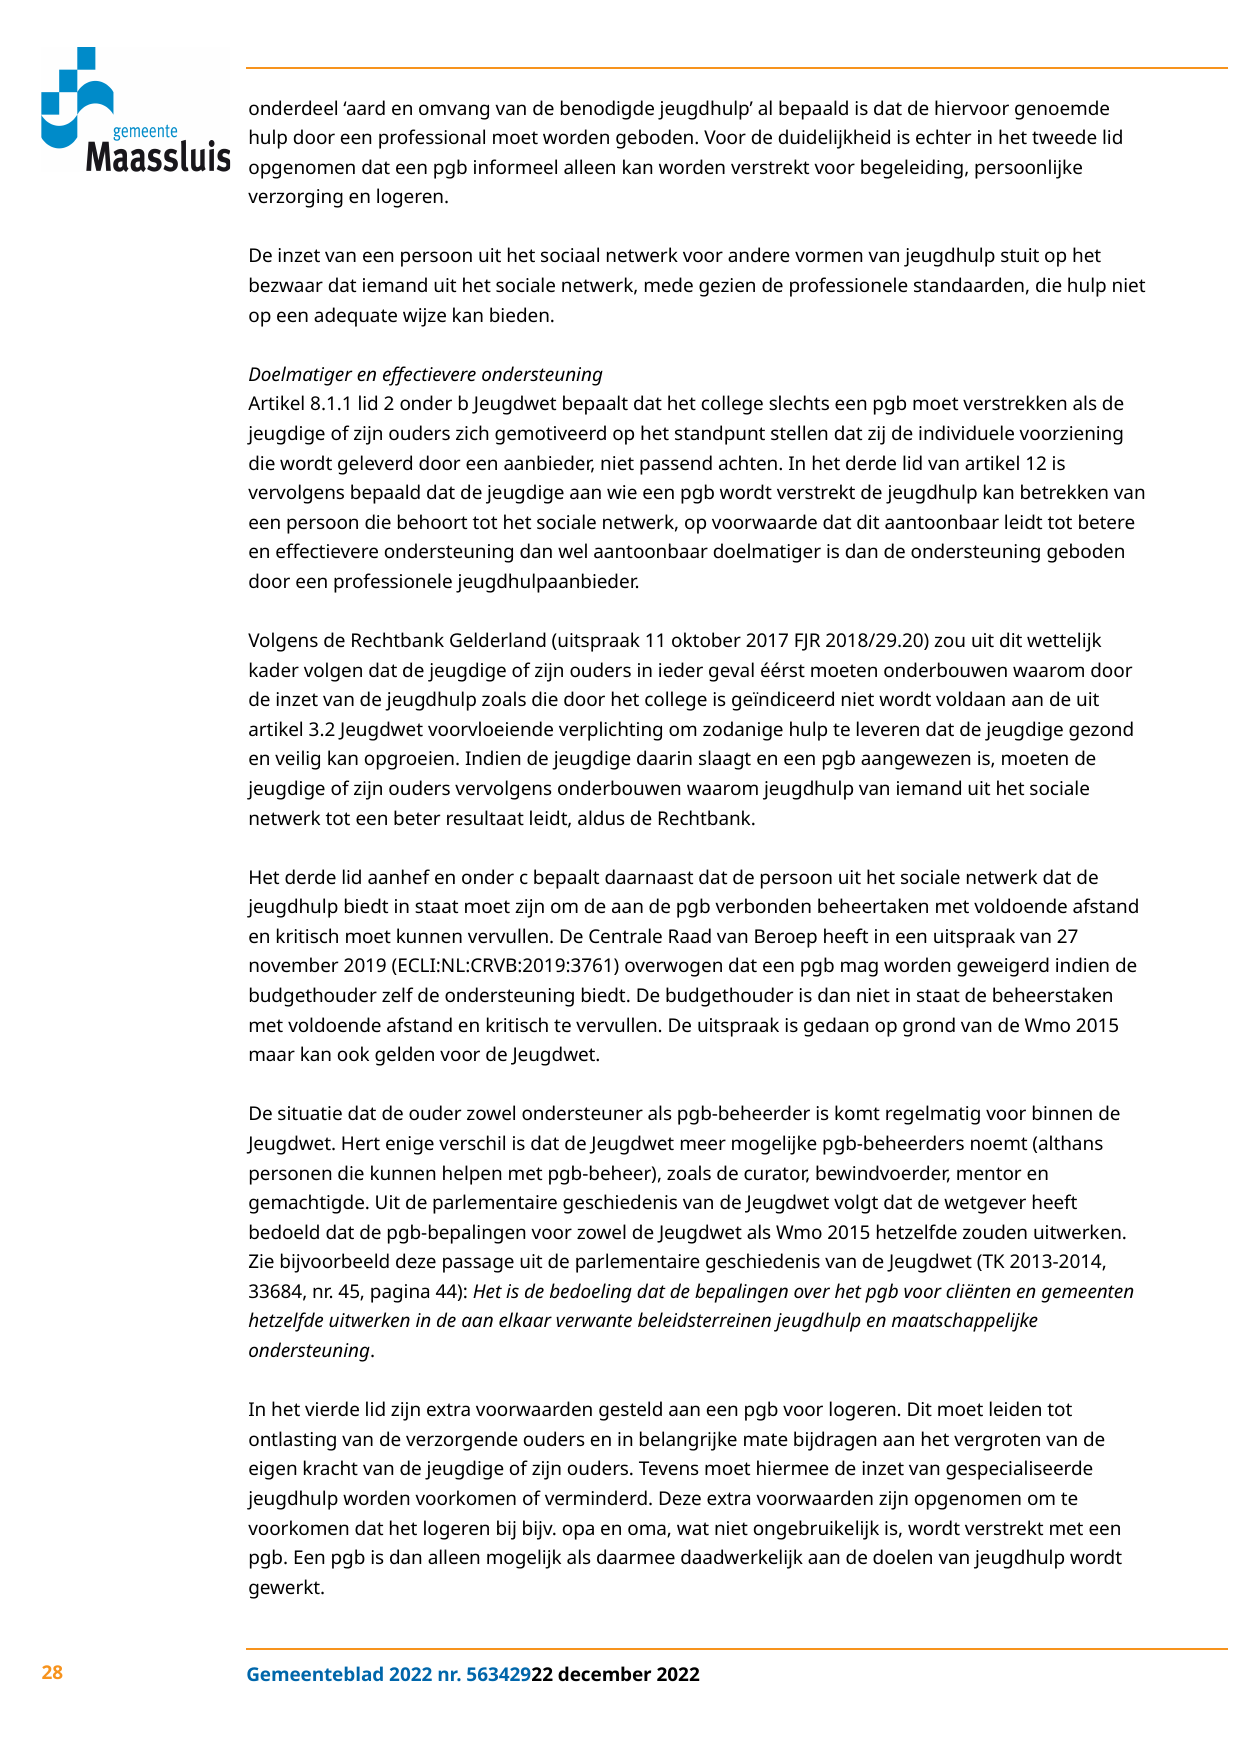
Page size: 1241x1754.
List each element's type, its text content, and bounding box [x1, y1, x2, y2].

text In het vierde lid zijn extra voorwaarden gesteld aan een pgb voor logeren. Dit moet leiden tot ontlasting van de verzorgende ouders en in belangrijke mate bijdragen aan het vergroten van de eigen kracht van de jeugdige of zijn ouders. Tevens moet hiermee de inzet van gespecialiseerde jeugdhulp worden voorkomen of verminderd. Deze extra voorwaarden zijn opgenomen om te voorkomen dat het logeren bij bijv. opa en oma, wat niet ongebruikelijk is, wordt verstrekt met een pgb. Een pgb is dan alleen mogelijk als daarmee daadwerkelijk aan de doelen van jeugdhulp wordt gewerkt. [248, 1396, 1152, 1600]
text De inzet van een persoon uit het sociaal netwerk voor andere vormen van jeugdhulp stuit op het bezwaar dat iemand uit het sociale netwerk, mede gezien de professionele standaarden, die hulp niet op een adequate wijze kan bieden. [248, 243, 1152, 328]
picture [41, 47, 77, 92]
text Volgens de Rechtbank Gelderland (uitspraak 11 oktober 2017 FJR 2018/29.20) zou uit dit wettelijk kader volgen dat de jeugdige of zijn ouders in ieder geval éérst moeten onderbouwen waarom door de inzet van de jeugdhulp zoals die door het college is geïndiceerd niet wordt voldaan aan de uit artikel 3.2 Jeugdwet voorvloeiende verplichting om zodanige hulp te leveren dat de jeugdige gezond en veilig kan opgroeien. Indien de jeugdige daarin slaagt en een pgb aangewezen is, moeten de jeugdige of zijn ouders vervolgens onderbouwen waarom jeugdhulp van iemand uit het sociale netwerk tot een beter resultaat leidt, aldus de Rechtbank. [248, 627, 1152, 831]
text Artikel 8.1.1 lid 2 onder b Jeugdwet bepaalt dat het college slechts een pgb moet verstrekken als de jeugdige of zijn ouders zich gemotiveerd op het standpunt stellen dat zij de individuele voorziening die wordt geleverd door een aanbieder, niet passend achten. In het derde lid van artikel 12 is vervolgens bepaald dat de jeugdige aan wie een pgb wordt verstrekt de jeugdhulp kan betrekken van een persoon die behoort tot het sociale netwerk, op voorwaarde dat dit aantoonbaar leidt tot betere en effectievere ondersteuning dan wel aantoonbaar doelmatiger is dan de ondersteuning geboden door een professionele jeugdhulpaanbieder. [248, 391, 1152, 594]
picture [41, 47, 231, 172]
text De situatie dat de ouder zowel ondersteuner als pgb-beheerder is komt regelmatig voor binnen de Jeugdwet. Hert enige verschil is dat de Jeugdwet meer mogelijke pgb-beheerders noemt (althans personen die kunnen helpen met pgb-beheer), zoals de curator, bewindvoerder, mentor en gemachtigde. Uit de parlementaire geschiedenis van de Jeugdwet volgt dat de wetgever heeft bedoeld dat de pgb-bepalingen voor zowel de Jeugdwet als Wmo 2015 hetzelfde zouden uitwerken. Zie bijvoorbeeld deze passage uit de parlementaire geschiedenis van de Jeugdwet (TK 2013-2014, 33684, nr. 45, pagina 44): Het is de bedoeling dat de bepalingen over het pgb voor cliënten en gemeenten hetzelfde uitwerken in de aan elkaar verwante beleidsterreinen jeugdhulp en maatschappelijke ondersteuning. [248, 1101, 1152, 1363]
text Doelmatiger en effectievere ondersteuning [248, 361, 1152, 387]
text Het derde lid aanhef en onder c bepaalt daarnaast dat de persoon uit het sociale netwerk dat de jeugdhulp biedt in staat moet zijn om de aan de pgb verbonden beheertaken met voldoende afstand en kritisch moet kunnen vervullen. De Centrale Raad van Beroep heeft in een uitspraak van 27 november 2019 (ECLI:NL:CRVB:2019:3761) overwogen dat een pgb mag worden geweigerd indien de budgethouder zelf de ondersteuning biedt. De budgethouder is dan niet in staat de beheerstaken met voldoende afstand en kritisch te vervullen. De uitspraak is gedaan op grond van de Wmo 2015 maar kan ook gelden voor de Jeugdwet. [248, 864, 1152, 1067]
text onderdeel ‘aard en omvang van de benodigde jeugdhulp’ al bepaald is dat de hiervoor genoemde hulp door een professional moet worden geboden. Voor de duidelijkheid is echter in het tweede lid opgenomen dat een pgb informeel alleen kan worden verstrekt voor begeleiding, persoonlijke verzorging en logeren. [248, 95, 1152, 209]
